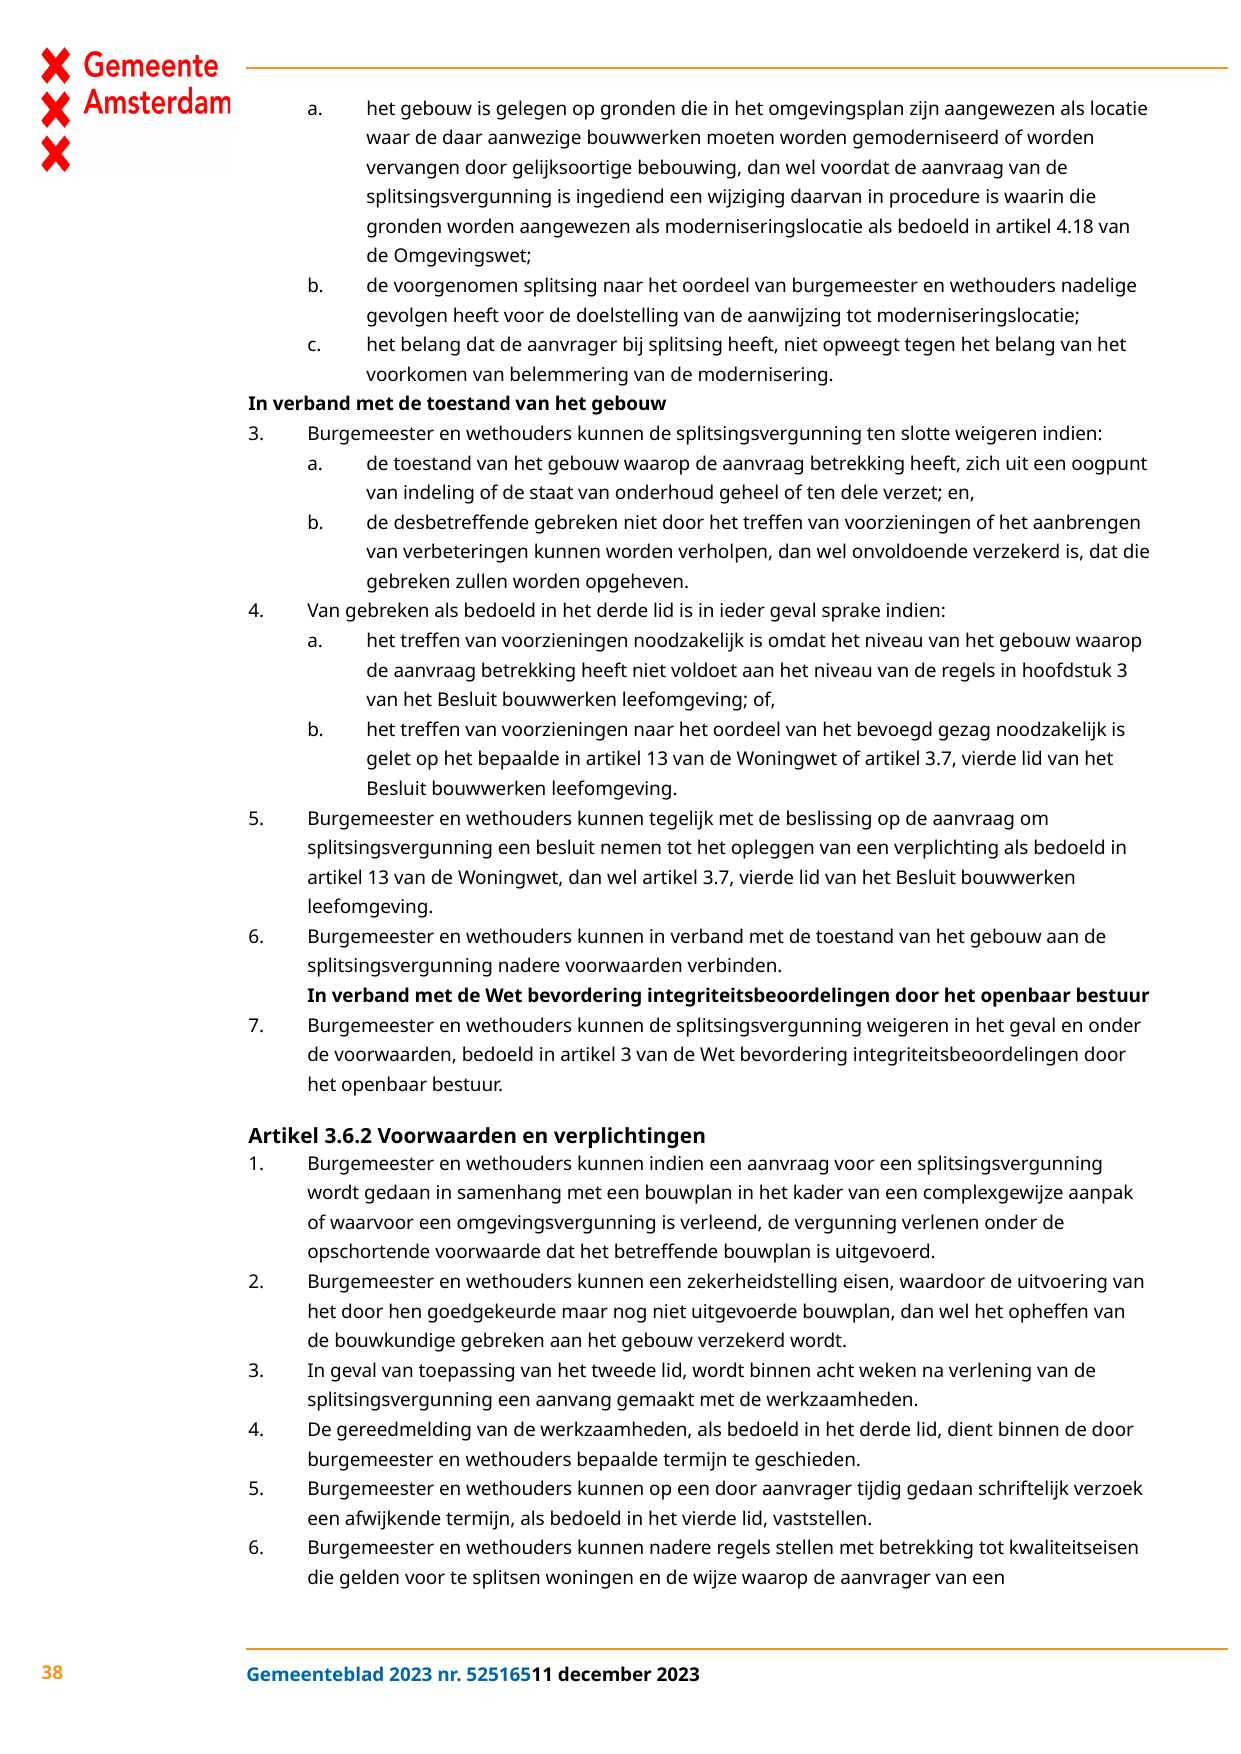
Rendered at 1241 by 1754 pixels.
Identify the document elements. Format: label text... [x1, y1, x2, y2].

text In verband met de toestand van het gebouw [248, 391, 1152, 416]
list het belang dat de aanvrager bij splitsing heeft, niet opweegt tegen het belang van het voorkomen van belemmering van de modernisering. [307, 331, 1152, 387]
list de voorgenomen splitsing naar het oordeel van burgemeester en wethouders nadelige gevolgen heeft voor de doelstelling van de aanwijzing tot moderniseringslocatie; [307, 272, 1152, 328]
list de desbetreffende gebreken niet door het treffen van voorzieningen of het aanbrengen van verbeteringen kunnen worden verholpen, dan wel onvoldoende verzekerd is, dat die gebreken zullen worden opgeheven. [307, 509, 1152, 594]
list In verband met de Wet bevordering integriteitsbeoordelingen door het openbaar bestuur [248, 982, 1152, 1008]
list het gebouw is gelegen op gronden die in het omgevingsplan zijn aangewezen als locatie waar de daar aanwezige bouwwerken moeten worden gemoderniseerd of worden vervangen door gelijksoortige bebouwing, dan wel voordat de aanvraag van de splitsingsvergunning is ingediend een wijziging daarvan in procedure is waarin die gronden worden aangewezen als moderniseringslocatie als bedoeld in artikel 4.18 van de Omgevingswet; [307, 95, 1152, 268]
picture [41, 47, 231, 172]
list Burgemeester en wethouders kunnen een zekerheidstelling eisen, waardoor de uitvoering van het door hen goedgekeurde maar nog niet uitgevoerde bouwplan, dan wel het opheffen van de bouwkundige gebreken aan het gebouw verzekerd wordt. [248, 1268, 1152, 1353]
list Burgemeester en wethouders kunnen de splitsingsvergunning ten slotte weigeren indien: [248, 420, 1152, 446]
list de toestand van het gebouw waarop de aanvraag betrekking heeft, zich uit een oogpunt van indeling of de staat van onderhoud geheel of ten dele verzet; en, [307, 450, 1152, 505]
list Burgemeester en wethouders kunnen nadere regels stellen met betrekking tot kwaliteitseisen die gelden voor te splitsen woningen en de wijze waarop de aanvrager van een [248, 1534, 1152, 1590]
list Van gebreken als bedoeld in het derde lid is in ieder geval sprake indien: [248, 598, 1152, 623]
list In geval van toepassing van het tweede lid, wordt binnen acht weken na verlening van de splitsingsvergunning een aanvang gemaakt met de werkzaamheden. [248, 1357, 1152, 1412]
list Burgemeester en wethouders kunnen indien een aanvraag voor een splitsingsvergunning wordt gedaan in samenhang met een bouwplan in het kader van een complexgewijze aanpak of waarvoor een omgevingsvergunning is verleend, de vergunning verlenen onder de opschortende voorwaarde dat het betreffende bouwplan is uitgevoerd. [248, 1150, 1152, 1264]
text Artikel 3.6.2 Voorwaarden en verplichtingen [248, 1121, 1152, 1150]
list Burgemeester en wethouders kunnen op een door aanvrager tijdig gedaan schriftelijk verzoek een afwijkende termijn, als bedoeld in het vierde lid, vaststellen. [248, 1475, 1152, 1531]
list Burgemeester en wethouders kunnen de splitsingsvergunning weigeren in het geval en onder de voorwaarden, bedoeld in artikel 3 van de Wet bevordering integriteitsbeoordelingen door het openbaar bestuur. [248, 1012, 1152, 1097]
list Burgemeester en wethouders kunnen tegelijk met de beslissing op de aanvraag om splitsingsvergunning een besluit nemen tot het opleggen van een verplichting als bedoeld in artikel 13 van de Woningwet, dan wel artikel 3.7, vierde lid van het Besluit bouwwerken leefomgeving. [248, 805, 1152, 919]
list het treffen van voorzieningen naar het oordeel van het bevoegd gezag noodzakelijk is gelet op het bepaalde in artikel 13 van de Woningwet of artikel 3.7, vierde lid van het Besluit bouwwerken leefomgeving. [307, 716, 1152, 801]
list het treffen van voorzieningen noodzakelijk is omdat het niveau van het gebouw waarop de aanvraag betrekking heeft niet voldoet aan het niveau van de regels in hoofdstuk 3 van het Besluit bouwwerken leefomgeving; of, [307, 627, 1152, 712]
list Burgemeester en wethouders kunnen in verband met de toestand van het gebouw aan de splitsingsvergunning nadere voorwaarden verbinden. [248, 923, 1152, 978]
list De gereedmelding van de werkzaamheden, als bedoeld in het derde lid, dient binnen de door burgemeester en wethouders bepaalde termijn te geschieden. [248, 1416, 1152, 1471]
